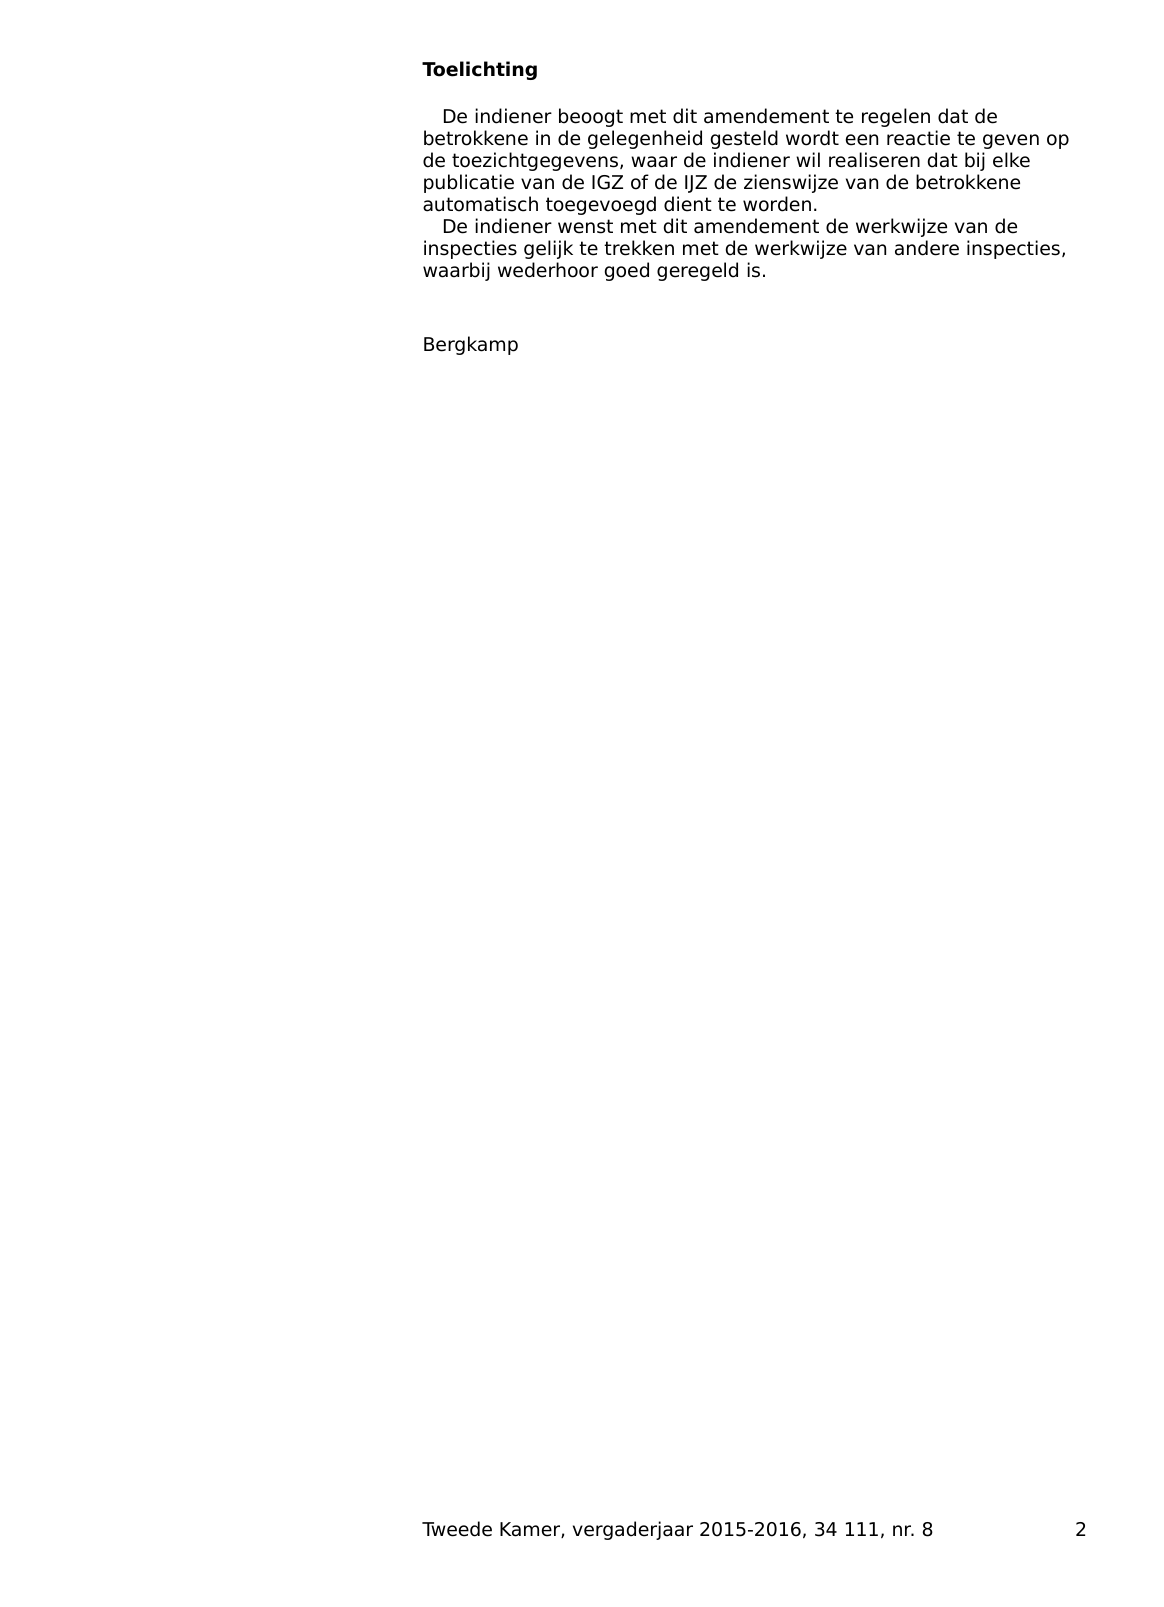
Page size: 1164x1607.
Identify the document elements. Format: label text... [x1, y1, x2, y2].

text De indiener wenst met dit amendement de werkwijze van de inspecties gelijk te trekken met de werkwijze van andere inspecties, waarbij wederhoor goed geregeld is. [422, 216, 1087, 282]
subtitle Toelichting [422, 59, 1087, 81]
text Bergkamp [422, 312, 1087, 356]
text De indiener beoogt met dit amendement te regelen dat de betrokkene in de gelegenheid gesteld wordt een reactie te geven op de toezichtgegevens, waar de indiener wil realiseren dat bij elke publicatie van de IGZ of de IJZ de zienswijze van de betrokkene automatisch toegevoegd dient te worden. [422, 106, 1087, 216]
